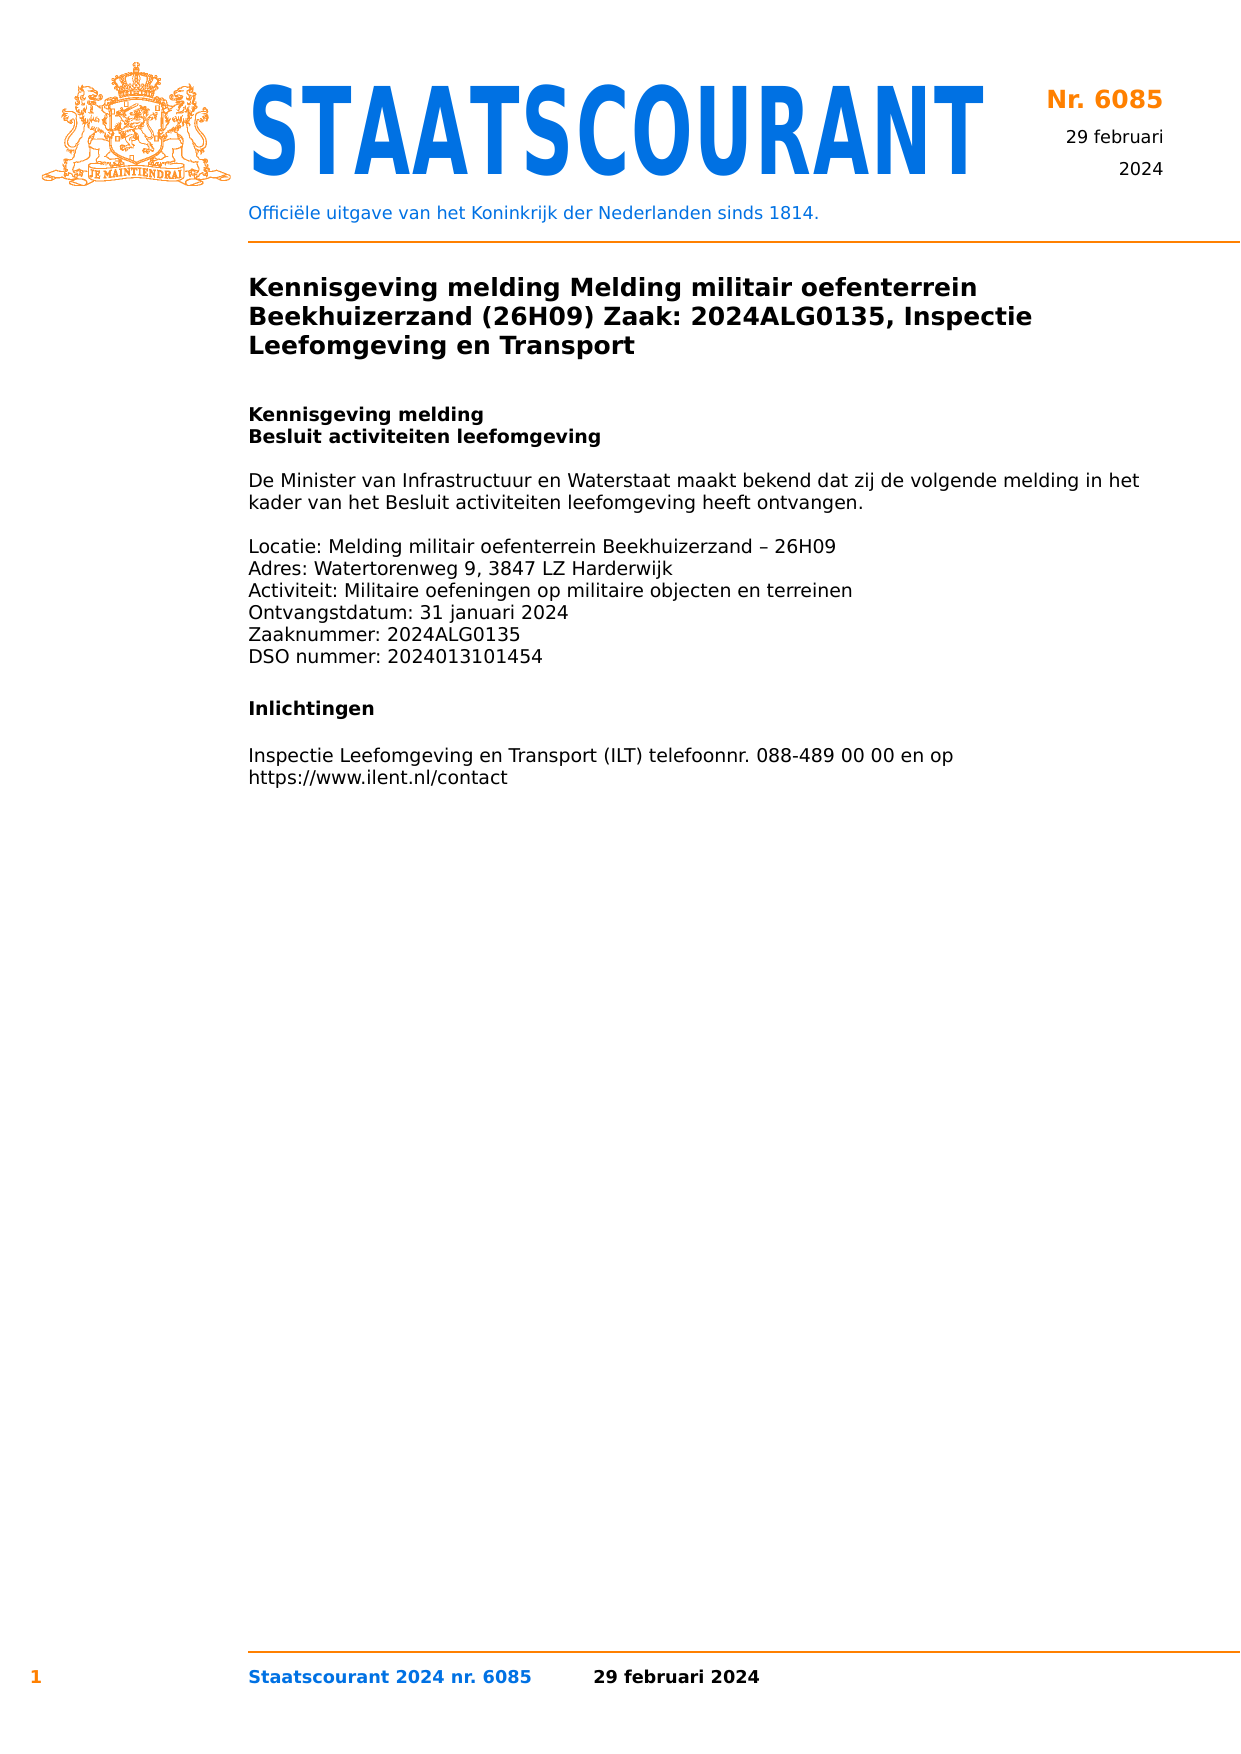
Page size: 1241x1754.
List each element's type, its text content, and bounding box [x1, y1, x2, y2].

table_header STAATSCOURANT [248, 62, 998, 203]
text Locatie: Melding militair oefenterrein Beekhuizerzand – 26H09 [248, 536, 1163, 558]
text Kennisgeving melding [248, 404, 1163, 426]
table_header Nr. 6085 [998, 62, 1240, 121]
text Activiteit: Militaire oefeningen op militaire objecten en terreinen [248, 580, 1163, 602]
text Inspectie Leefomgeving en Transport (ILT) telefoonnr. 088-489 00 00 en op https://www.ilent.nl/contact [248, 745, 1163, 789]
text Ontvangstdatum: 31 januari 2024 [248, 602, 1163, 624]
table_cell 2024 [998, 153, 1240, 203]
subtitle Inlichtingen [248, 698, 1163, 720]
text De Minister van Infrastructuur en Waterstaat maakt bekend dat zij de volgende melding in het kader van het Besluit activiteiten leefomgeving heeft ontvangen. [248, 470, 1163, 514]
table_cell 29 februari [998, 121, 1240, 153]
text Zaaknummer: 2024ALG0135 [248, 624, 1163, 646]
table_cell Officiële uitgave van het Koninkrijk der Nederlanden sinds 1814. [248, 203, 1240, 241]
table_header [25, 62, 248, 241]
subtitle Kennisgeving melding Melding militair oefenterrein Beekhuizerzand (26H09) Zaak: 2024ALG0135, Inspectie Leefomgeving en Transport [248, 273, 1163, 361]
text DSO nummer: 2024013101454 [248, 646, 1163, 668]
text Adres: Watertorenweg 9, 3847 LZ Harderwijk [248, 558, 1163, 580]
text Besluit activiteiten leefomgeving [248, 426, 1163, 448]
picture [41, 62, 231, 186]
